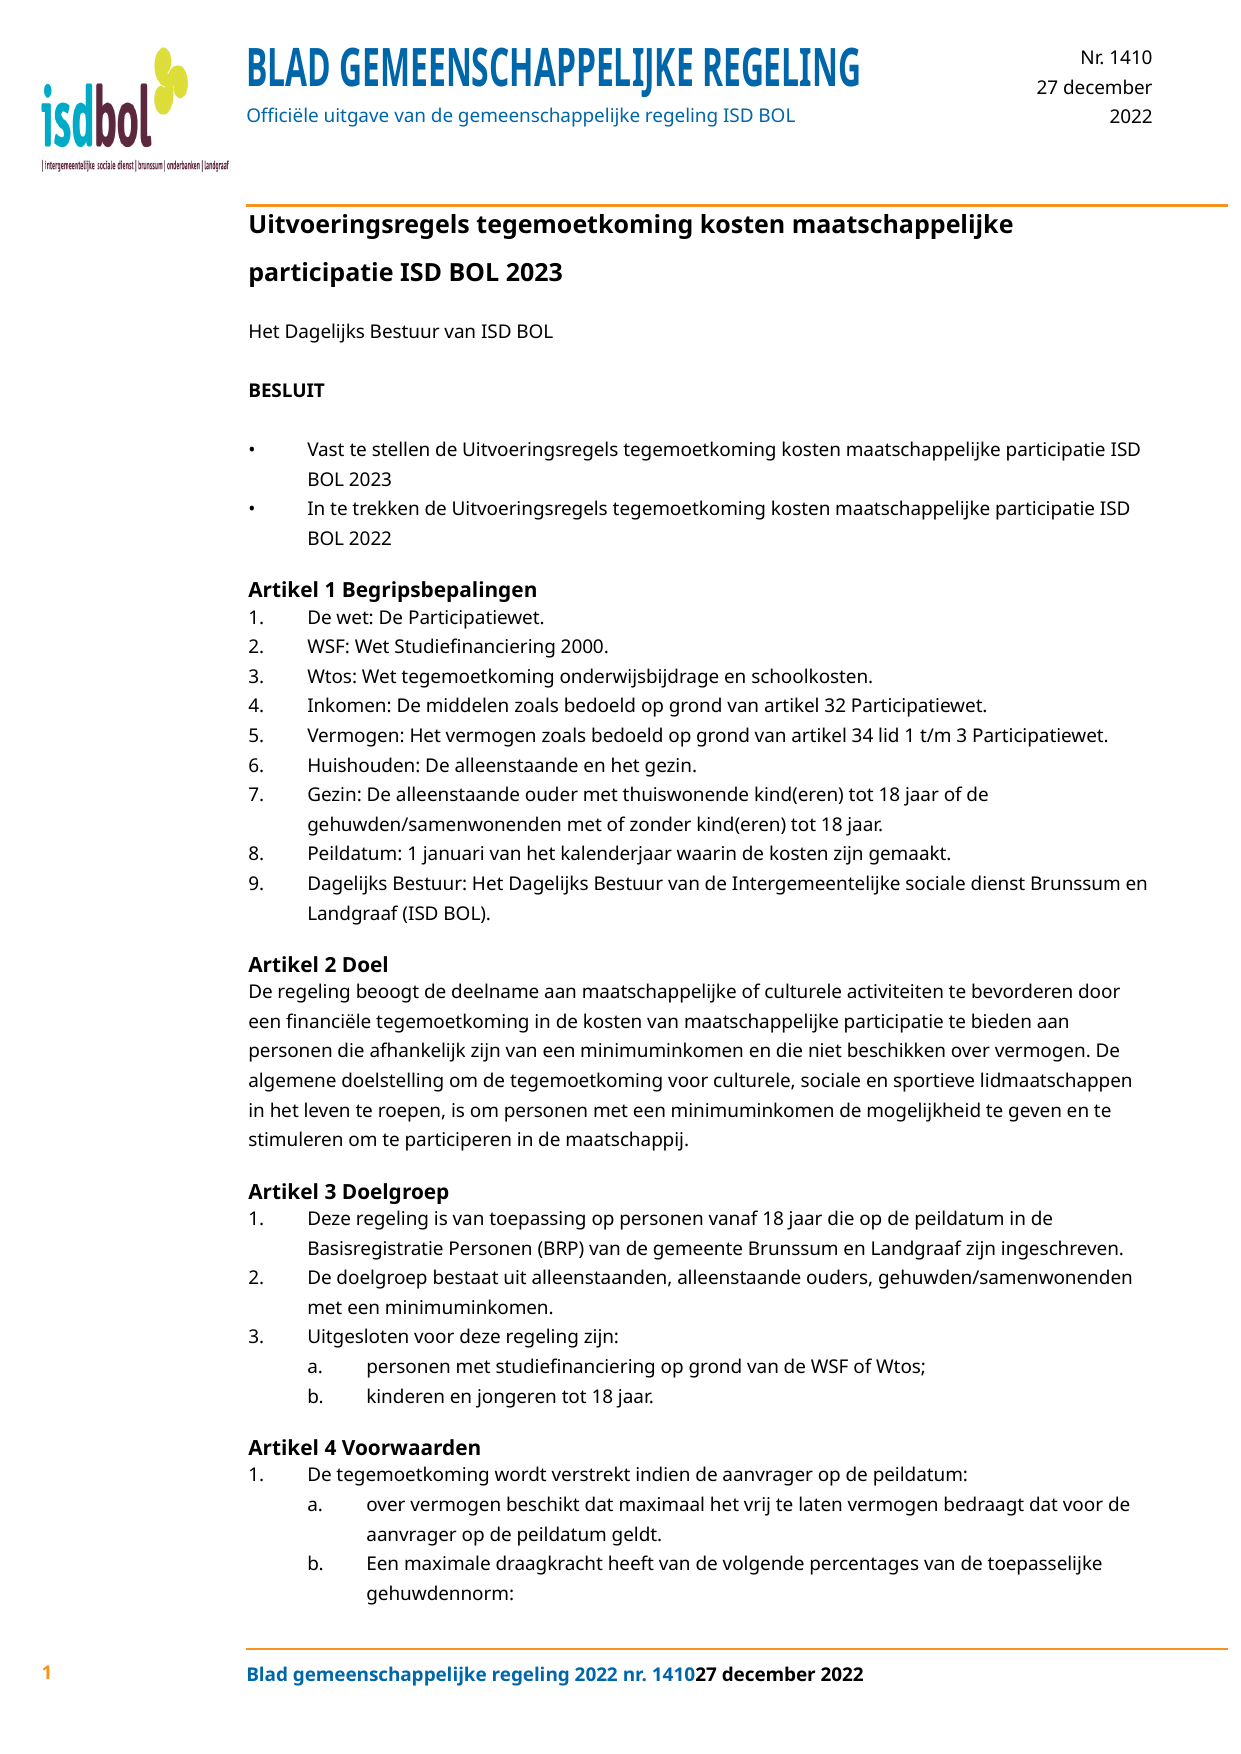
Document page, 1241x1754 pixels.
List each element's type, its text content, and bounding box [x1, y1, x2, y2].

text Artikel 1 Begripsbepalingen [248, 575, 1152, 604]
text De regeling beoogt de deelname aan maatschappelijke of culturele activiteiten te bevorderen door een financiële tegemoetkoming in de kosten van maatschappelijke participatie te bieden aan personen die afhankelijk zijn van een minimuminkomen en die niet beschikken over vermogen. De algemene doelstelling om de tegemoetkoming voor culturele, sociale en sportieve lidmaatschappen in het leven te roepen, is om personen met een minimuminkomen de mogelijkheid te geven en te stimuleren om te participeren in de maatschappij. [248, 978, 1152, 1152]
picture [41, 47, 231, 172]
list Uitgesloten voor deze regeling zijn: [248, 1324, 1152, 1349]
list Inkomen: De middelen zoals bedoeld op grond van artikel 32 Participatiewet. [248, 693, 1152, 718]
list Huishouden: De alleenstaande en het gezin. [248, 752, 1152, 777]
list WSF: Wet Studiefinanciering 2000. [248, 633, 1152, 659]
text Artikel 4 Voorwaarden [248, 1433, 1152, 1462]
text Artikel 3 Doelgroep [248, 1177, 1152, 1205]
list In te trekken de Uitvoeringsregels tegemoetkoming kosten maatschappelijke participatie ISD BOL 2022 [248, 495, 1152, 551]
list De doelgroep bestaat uit alleenstaanden, alleenstaande ouders, gehuwden/samenwonenden met een minimuminkomen. [248, 1264, 1152, 1320]
list kinderen en jongeren tot 18 jaar. [307, 1383, 1152, 1408]
list Gezin: De alleenstaande ouder met thuiswonende kind(eren) tot 18 jaar of de gehuwden/samenwonenden met of zonder kind(eren) tot 18 jaar. [248, 781, 1152, 837]
list over vermogen beschikt dat maximaal het vrij te laten vermogen bedraagt dat voor de aanvrager op de peildatum geldt. [307, 1491, 1152, 1547]
list Wtos: Wet tegemoetkoming onderwijsbijdrage en schoolkosten. [248, 663, 1152, 689]
list personen met studiefinanciering op grond van de WSF of Wtos; [307, 1353, 1152, 1379]
list Deze regeling is van toepassing op personen vanaf 18 jaar die op de peildatum in de Basisregistratie Personen (BRP) van de gemeente Brunssum en Landgraaf zijn ingeschreven. [248, 1205, 1152, 1261]
list Vast te stellen de Uitvoeringsregels tegemoetkoming kosten maatschappelijke participatie ISD BOL 2023 [248, 436, 1152, 492]
list Dagelijks Bestuur: Het Dagelijks Bestuur van de Intergemeentelijke sociale dienst Brunssum en Landgraaf (ISD BOL). [248, 870, 1152, 925]
text Artikel 2 Doel [248, 950, 1152, 978]
list Vermogen: Het vermogen zoals bedoeld op grond van artikel 34 lid 1 t/m 3 Participatiewet. [248, 722, 1152, 748]
text BESLUIT [248, 377, 1152, 403]
list De wet: De Participatiewet. [248, 604, 1152, 629]
list De tegemoetkoming wordt verstrekt indien de aanvrager op de peildatum: [248, 1462, 1152, 1487]
list Een maximale draagkracht heeft van de volgende percentages van de toepasselijke gehuwdennorm: [307, 1550, 1152, 1606]
text Het Dagelijks Bestuur van ISD BOL [248, 318, 1152, 344]
list Peildatum: 1 januari van het kalenderjaar waarin de kosten zijn gemaakt. [248, 841, 1152, 866]
text Uitvoeringsregels tegemoetkoming kosten maatschappelijke participatie ISD BOL 2023 [248, 207, 1152, 288]
